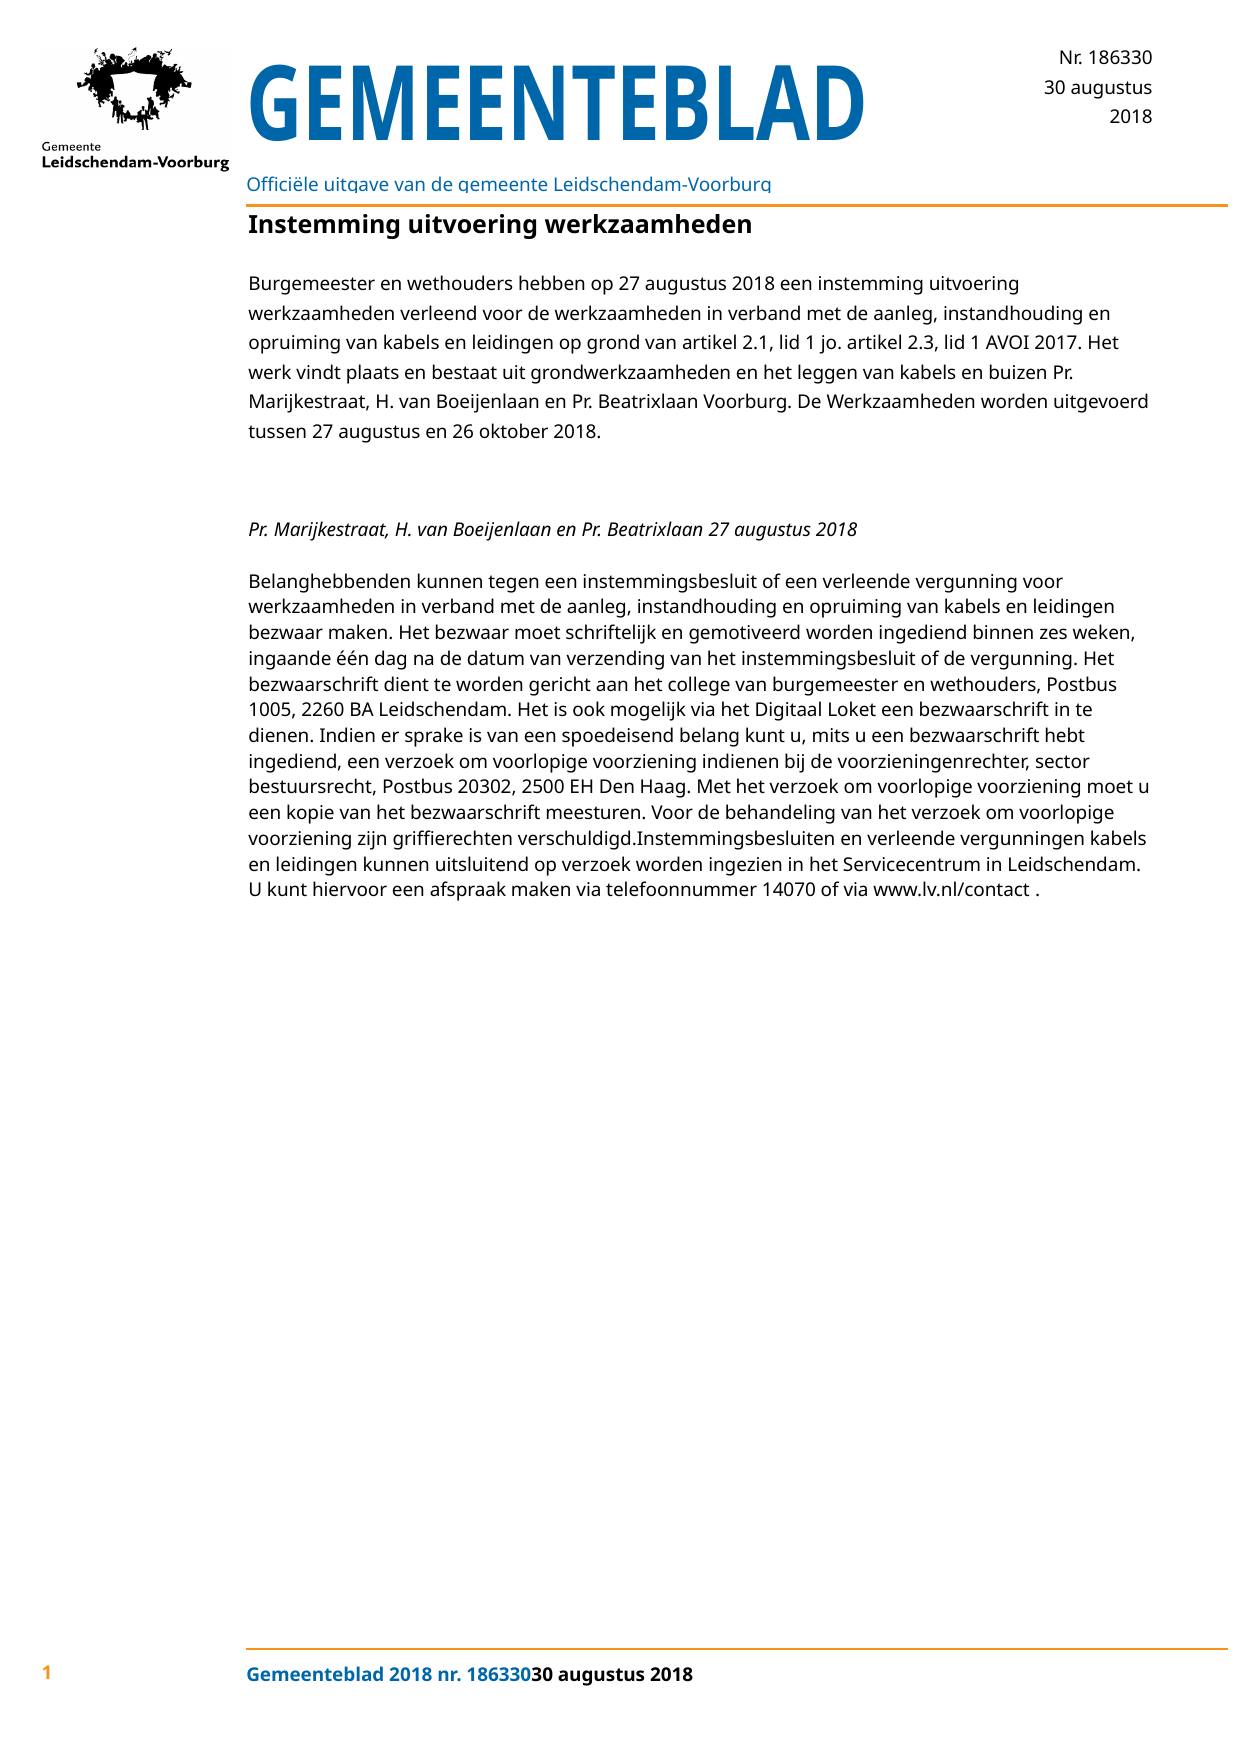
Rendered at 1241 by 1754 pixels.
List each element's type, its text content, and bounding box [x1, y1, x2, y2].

text Pr. Marijkestraat, H. van Boeijenlaan en Pr. Beatrixlaan 27 augustus 2018 [248, 516, 1152, 542]
text Instemming uitvoering werkzaamheden [248, 207, 1152, 241]
text Burgemeester en wethouders hebben op 27 augustus 2018 een instemming uitvoering werkzaamheden verleend voor de werkzaamheden in verband met de aanleg, instandhouding en opruiming van kabels en leidingen op grond van artikel 2.1, lid 1 jo. artikel 2.3, lid 1 AVOI 2017. Het werk vindt plaats en bestaat uit grondwerkzaamheden en het leggen van kabels en buizen Pr. Marijkestraat, H. van Boeijenlaan en Pr. Beatrixlaan Voorburg. De Werkzaamheden worden uitgevoerd tussen 27 augustus en 26 oktober 2018. [248, 270, 1152, 444]
text Belanghebbenden kunnen tegen een instemmingsbesluit of een verleende vergunning voor werkzaamheden in verband met de aanleg, instandhouding en opruiming van kabels en leidingen bezwaar maken. Het bezwaar moet schriftelijk en gemotiveerd worden ingediend binnen zes weken, ingaande één dag na de datum van verzending van het instemmingsbesluit of de vergunning. Het bezwaarschrift dient te worden gericht aan het college van burgemeester en wethouders, Postbus 1005, 2260 BA Leidschendam. Het is ook mogelijk via het Digitaal Loket een bezwaarschrift in te dienen. Indien er sprake is van een spoedeisend belang kunt u, mits u een bezwaarschrift hebt ingediend, een verzoek om voorlopige voorziening indienen bij de voorzieningenrechter, sector bestuursrecht, Postbus 20302, 2500 EH Den Haag. Met het verzoek om voorlopige voorziening moet u een kopie van het bezwaarschrift meesturen. Voor de behandeling van het verzoek om voorlopige voorziening zijn griffierechten verschuldigd.Instemmingsbesluiten en verleende vergunningen kabels en leidingen kunnen uitsluitend op verzoek worden ingezien in het Servicecentrum in Leidschendam. U kunt hiervoor een afspraak maken via telefoonnummer 14070 of via www.lv.nl/contact . [248, 568, 1152, 902]
picture [41, 47, 231, 172]
